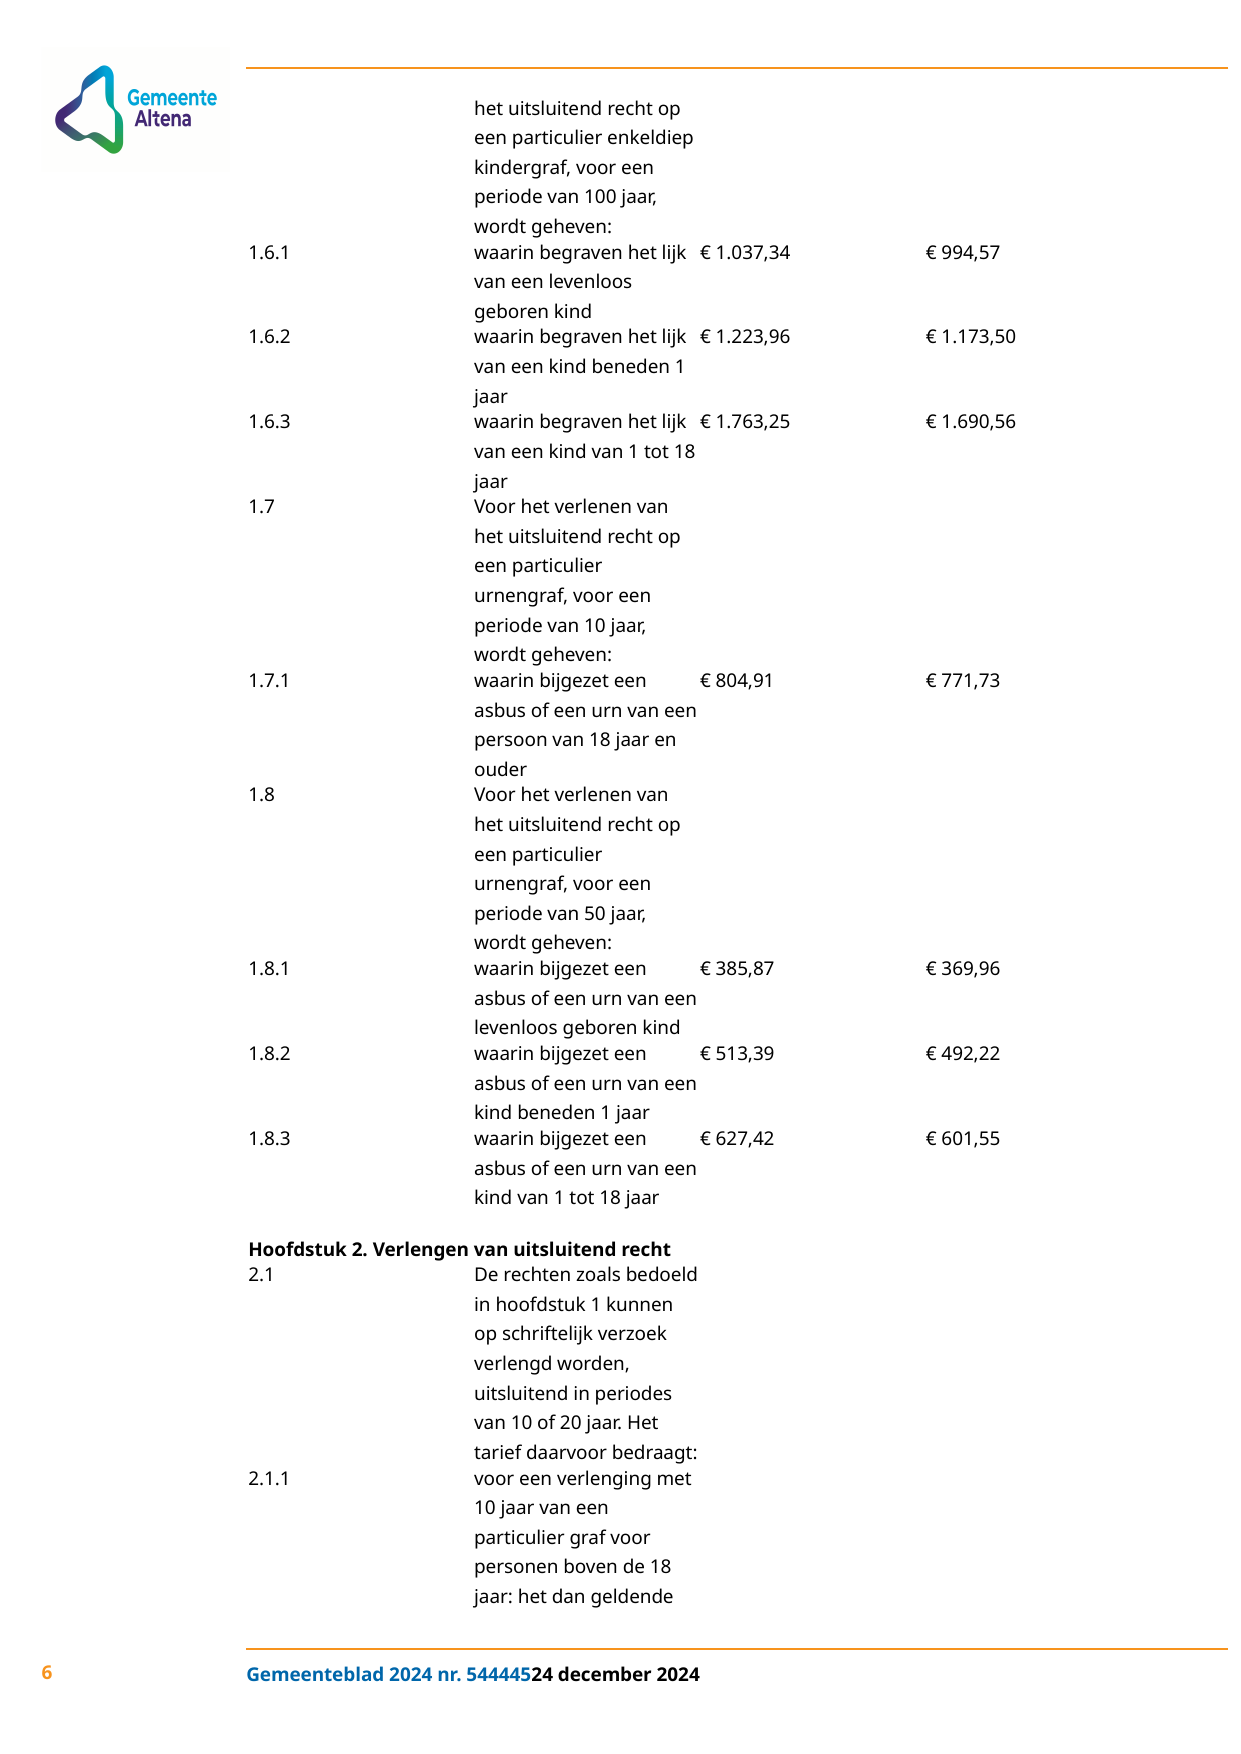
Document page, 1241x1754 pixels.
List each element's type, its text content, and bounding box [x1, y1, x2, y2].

table_cell [926, 782, 1152, 955]
table_cell € 994,57 [926, 239, 1152, 324]
table_cell [926, 494, 1152, 667]
table_cell 1.8.1 [248, 955, 474, 1040]
table_cell € 601,55 [926, 1125, 1152, 1210]
table_cell € 513,39 [700, 1040, 926, 1125]
table_cell 1.7 [248, 494, 474, 667]
table_cell 1.6.1 [248, 239, 474, 324]
table_cell 1.6.2 [248, 324, 474, 409]
table_cell € 771,73 [926, 667, 1152, 782]
picture [41, 47, 231, 172]
table_cell 1.8.2 [248, 1040, 474, 1125]
table_cell € 1.763,25 [700, 409, 926, 493]
table_cell Voor het verlenen van het uitsluitend recht op een particulier urnengraf, voor een periode van 10 jaar, wordt geheven: [474, 494, 700, 667]
table_cell [700, 1210, 926, 1236]
table_cell € 1.173,50 [926, 324, 1152, 409]
table_cell waarin bijgezet een asbus of een urn van een kind van 1 tot 18 jaar [474, 1125, 700, 1210]
table_cell € 385,87 [700, 955, 926, 1040]
table_cell waarin begraven het lijk van een kind beneden 1 jaar [474, 324, 700, 409]
table_cell € 492,22 [926, 1040, 1152, 1125]
table_cell [248, 95, 474, 239]
table_cell [926, 95, 1152, 239]
table_cell voor een verlenging met 10 jaar van een particulier graf voor personen boven de 18 jaar: het dan geldende [474, 1465, 700, 1609]
table_cell [926, 1236, 1152, 1261]
table_cell 2.1.1 [248, 1465, 474, 1609]
table_cell waarin begraven het lijk van een levenloos geboren kind [474, 239, 700, 324]
table_cell [926, 1210, 1152, 1236]
table_cell waarin bijgezet een asbus of een urn van een persoon van 18 jaar en ouder [474, 667, 700, 782]
table_cell € 1.037,34 [700, 239, 926, 324]
table_cell het uitsluitend recht op een particulier enkeldiep kindergraf, voor een periode van 100 jaar, wordt geheven: [474, 95, 700, 239]
table_cell € 804,91 [700, 667, 926, 782]
table_cell [700, 1465, 926, 1609]
table_cell € 627,42 [700, 1125, 926, 1210]
table_cell [474, 1210, 700, 1236]
table_cell [700, 494, 926, 667]
table_cell € 1.223,96 [700, 324, 926, 409]
table_cell [700, 1261, 926, 1465]
table_cell waarin bijgezet een asbus of een urn van een kind beneden 1 jaar [474, 1040, 700, 1125]
table_cell € 369,96 [926, 955, 1152, 1040]
table_cell [700, 95, 926, 239]
table_cell Hoofdstuk 2. Verlengen van uitsluitend recht [248, 1236, 700, 1261]
table_cell De rechten zoals bedoeld in hoofdstuk 1 kunnen op schriftelijk verzoek verlengd worden, uitsluitend in periodes van 10 of 20 jaar. Het tarief daarvoor bedraagt: [474, 1261, 700, 1465]
table_cell 1.7.1 [248, 667, 474, 782]
table_cell [248, 1210, 474, 1236]
table_cell 1.6.3 [248, 409, 474, 493]
table_cell [926, 1465, 1152, 1609]
table_cell [926, 1261, 1152, 1465]
table_cell 1.8.3 [248, 1125, 474, 1210]
table_cell 2.1 [248, 1261, 474, 1465]
table_cell [700, 782, 926, 955]
table_cell Voor het verlenen van het uitsluitend recht op een particulier urnengraf, voor een periode van 50 jaar, wordt geheven: [474, 782, 700, 955]
table_cell waarin bijgezet een asbus of een urn van een levenloos geboren kind [474, 955, 700, 1040]
table_cell 1.8 [248, 782, 474, 955]
table_cell € 1.690,56 [926, 409, 1152, 493]
table_cell waarin begraven het lijk van een kind van 1 tot 18 jaar [474, 409, 700, 493]
table_cell [700, 1236, 926, 1261]
